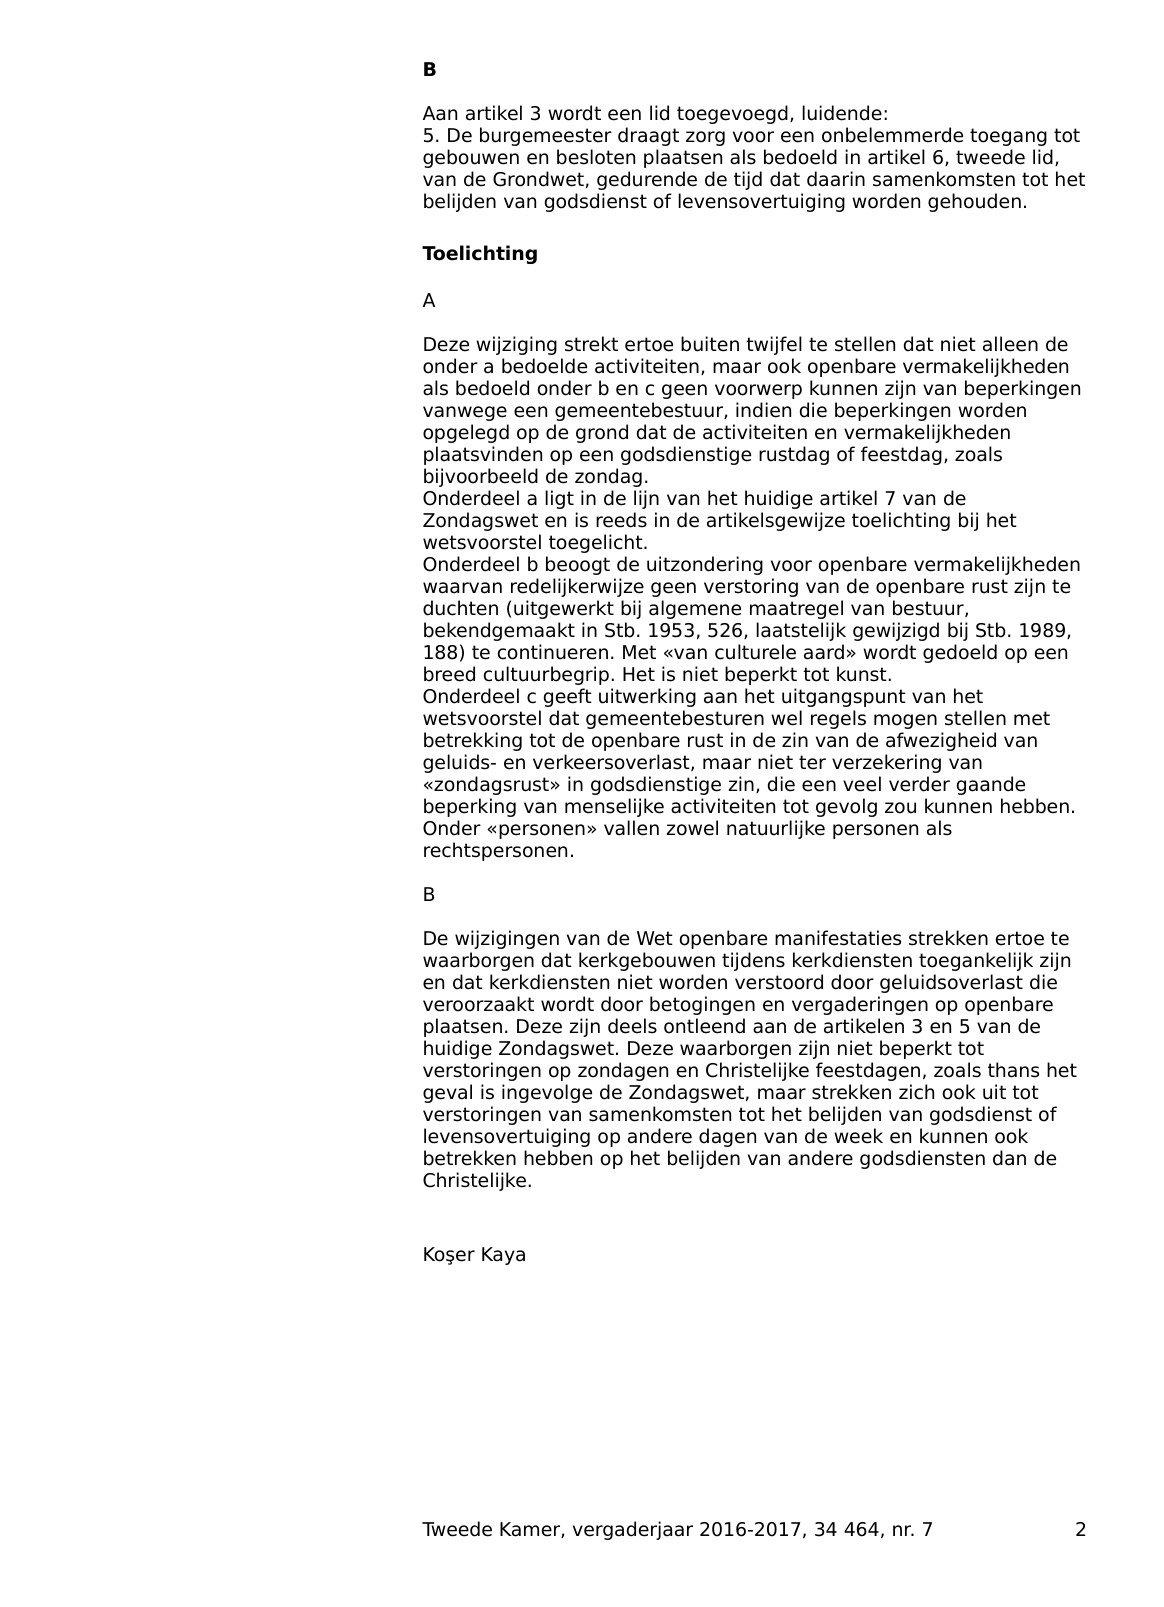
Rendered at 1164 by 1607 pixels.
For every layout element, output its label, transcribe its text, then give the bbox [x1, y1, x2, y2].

text De wijzigingen van de Wet openbare manifestaties strekken ertoe te waarborgen dat kerkgebouwen tijdens kerkdiensten toegankelijk zijn en dat kerkdiensten niet worden verstoord door geluidsoverlast die veroorzaakt wordt door betogingen en vergaderingen op openbare plaatsen. Deze zijn deels ontleend aan de artikelen 3 en 5 van de huidige Zondagswet. Deze waarborgen zijn niet beperkt tot verstoringen op zondagen en Christelijke feestdagen, zoals thans het geval is ingevolge de Zondagswet, maar strekken zich ook uit tot verstoringen van samenkomsten tot het belijden van godsdienst of levensovertuiging op andere dagen van de week en kunnen ook betrekken hebben op het belijden van andere godsdiensten dan de Christelijke. [422, 928, 1087, 1192]
subtitle B [422, 59, 1087, 81]
text Aan artikel 3 wordt een lid toegevoegd, luidende: [422, 103, 1087, 125]
subtitle Toelichting [422, 243, 1087, 265]
text Koşer Kaya [422, 1222, 1087, 1266]
text Deze wijziging strekt ertoe buiten twijfel te stellen dat niet alleen de onder a bedoelde activiteiten, maar ook openbare vermakelijkheden als bedoeld onder b en c geen voorwerp kunnen zijn van beperkingen vanwege een gemeentebestuur, indien die beperkingen worden opgelegd op de grond dat de activiteiten en vermakelijkheden plaatsvinden op een godsdienstige rustdag of feestdag, zoals bijvoorbeeld de zondag. [422, 334, 1087, 488]
text Onderdeel b beoogt de uitzondering voor openbare vermakelijkheden waarvan redelijkerwijze geen verstoring van de openbare rust zijn te duchten (uitgewerkt bij algemene maatregel van bestuur, bekendgemaakt in Stb. 1953, 526, laatstelijk gewijzigd bij Stb. 1989, 188) te continueren. Met «van culturele aard» wordt gedoeld op een breed cultuurbegrip. Het is niet beperkt tot kunst. [422, 554, 1087, 686]
text Onderdeel c geeft uitwerking aan het uitgangspunt van het wetsvoorstel dat gemeentebesturen wel regels mogen stellen met betrekking tot de openbare rust in de zin van de afwezigheid van geluids- en verkeersoverlast, maar niet ter verzekering van «zondagsrust» in godsdienstige zin, die een veel verder gaande beperking van menselijke activiteiten tot gevolg zou kunnen hebben. Onder «personen» vallen zowel natuurlijke personen als rechtspersonen. [422, 686, 1087, 862]
text B [422, 884, 1087, 906]
text 5. De burgemeester draagt zorg voor een onbelemmerde toegang tot gebouwen en besloten plaatsen als bedoeld in artikel 6, tweede lid, van de Grondwet, gedurende de tijd dat daarin samenkomsten tot het belijden van godsdienst of levensovertuiging worden gehouden. [422, 125, 1087, 213]
text Onderdeel a ligt in de lijn van het huidige artikel 7 van de Zondagswet en is reeds in de artikelsgewijze toelichting bij het wetsvoorstel toegelicht. [422, 488, 1087, 554]
text A [422, 290, 1087, 312]
